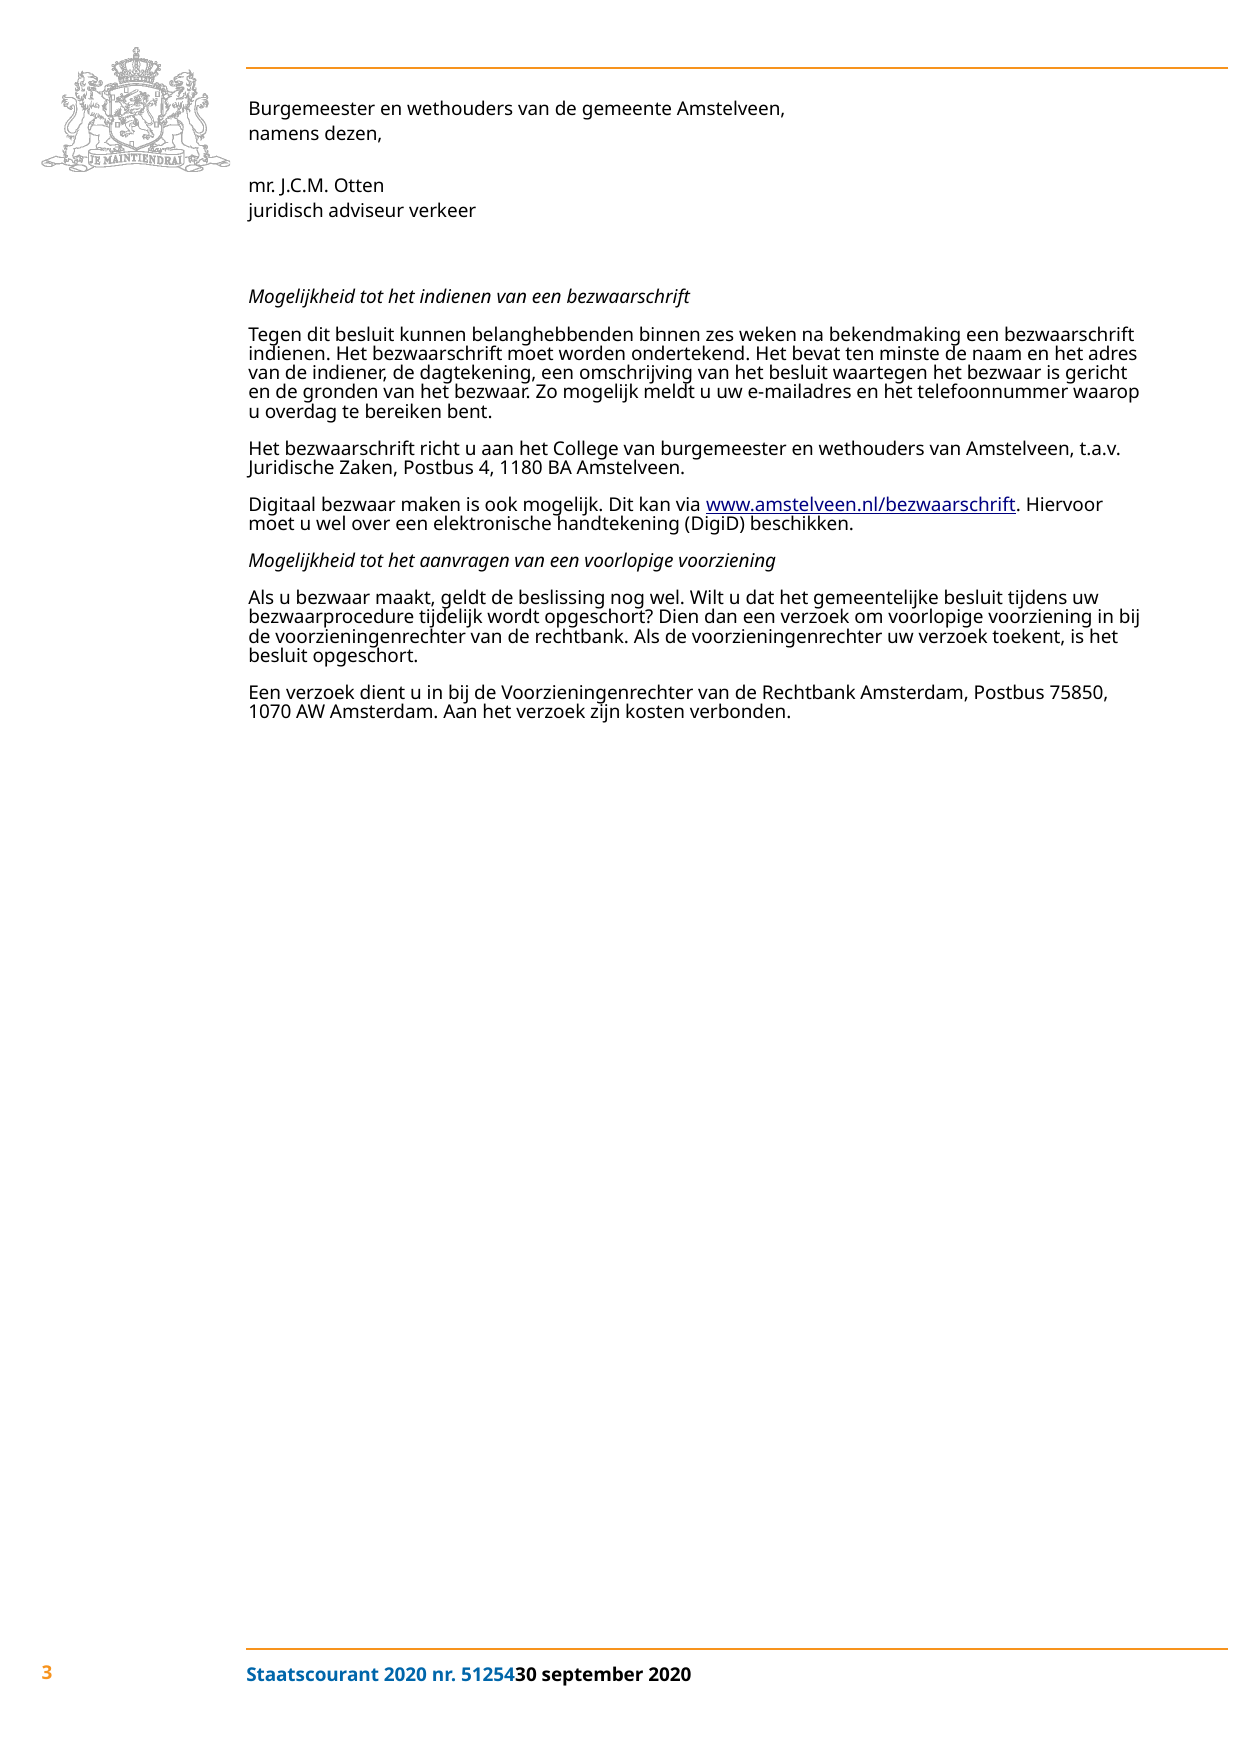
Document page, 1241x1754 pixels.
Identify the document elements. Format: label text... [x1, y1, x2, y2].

text Mogelijkheid tot het aanvragen van een voorlopige voorziening [248, 552, 1152, 571]
text Burgemeester en wethouders van de gemeente Amstelveen, [248, 95, 1152, 121]
text mr. J.C.M. Otten [248, 172, 1152, 198]
text Digitaal bezwaar maken is ook mogelijk. Dit kan via www.amstelveen.nl/bezwaarschrift. Hiervoor moet u wel over een elektronische handtekening (DigiD) beschikken. [248, 496, 1152, 534]
picture [41, 47, 231, 172]
text Het bezwaarschrift richt u aan het College van burgemeester en wethouders van Amstelveen, t.a.v. Juridische Zaken, Postbus 4, 1180 BA Amstelveen. [248, 439, 1152, 478]
text namens dezen, [248, 121, 1152, 146]
text Als u bezwaar maakt, geldt de beslissing nog wel. Wilt u dat het gemeentelijke besluit tijdens uw bezwaarprocedure tijdelijk wordt opgeschort? Dien dan een verzoek om voorlopige voorziening in bij de voorzieningenrechter van de rechtbank. Als de voorzieningenrechter uw verzoek toekent, is het besluit opgeschort. [248, 589, 1152, 666]
text Tegen dit besluit kunnen belanghebbenden binnen zes weken na bekendmaking een bezwaarschrift indienen. Het bezwaarschrift moet worden ondertekend. Het bevat ten minste de naam en het adres van de indiener, de dagtekening, een omschrijving van het besluit waartegen het bezwaar is gericht en de gronden van het bezwaar. Zo mogelijk meldt u uw e-mailadres en het telefoonnummer waarop u overdag te bereiken bent. [248, 326, 1152, 422]
text Een verzoek dient u in bij de Voorzieningenrechter van de Rechtbank Amsterdam, Postbus 75850, 1070 AW Amsterdam. Aan het verzoek zijn kosten verbonden. [248, 684, 1152, 722]
text Mogelijkheid tot het indienen van een bezwaarschrift [248, 288, 1152, 308]
text juridisch adviseur verkeer [248, 198, 1152, 223]
